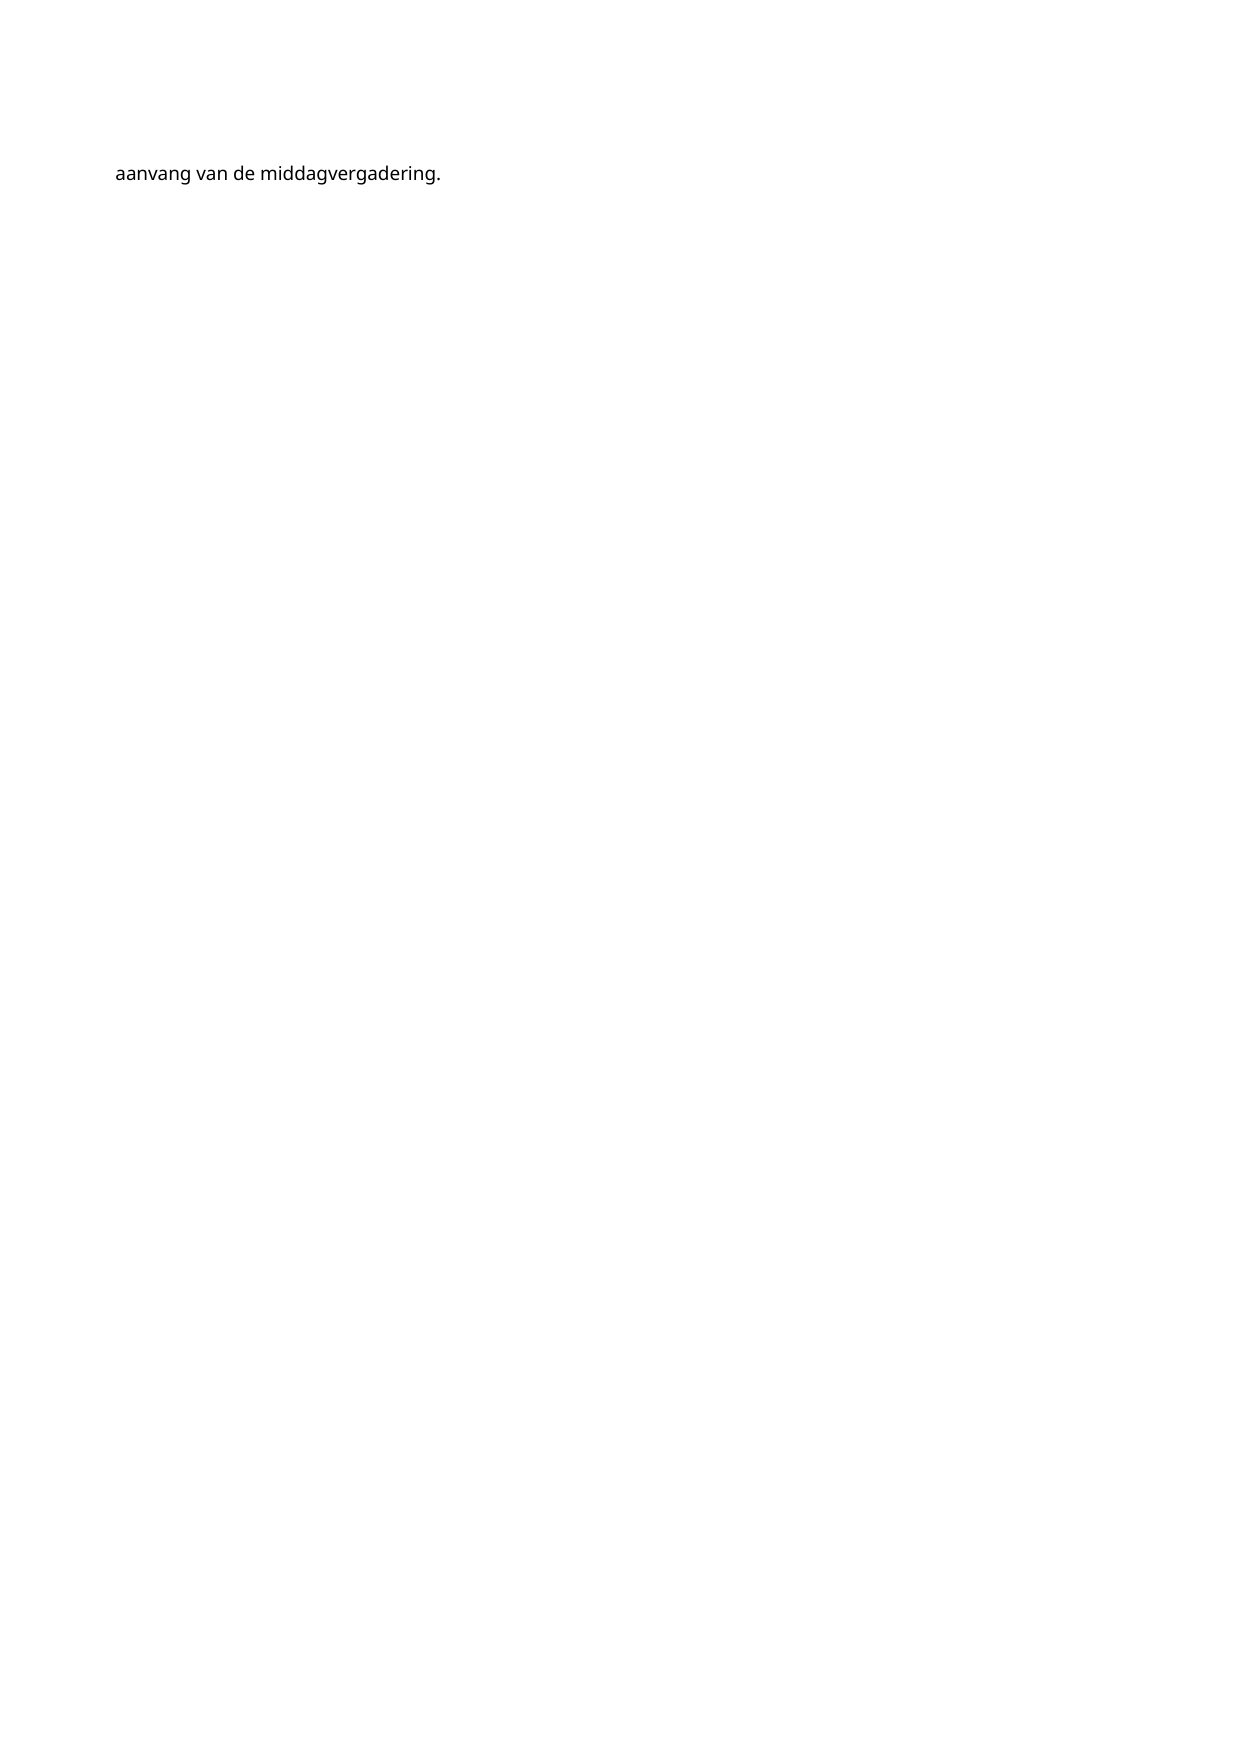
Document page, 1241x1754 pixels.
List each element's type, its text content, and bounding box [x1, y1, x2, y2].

text aanvang van de middagvergadering. [115, 165, 605, 184]
